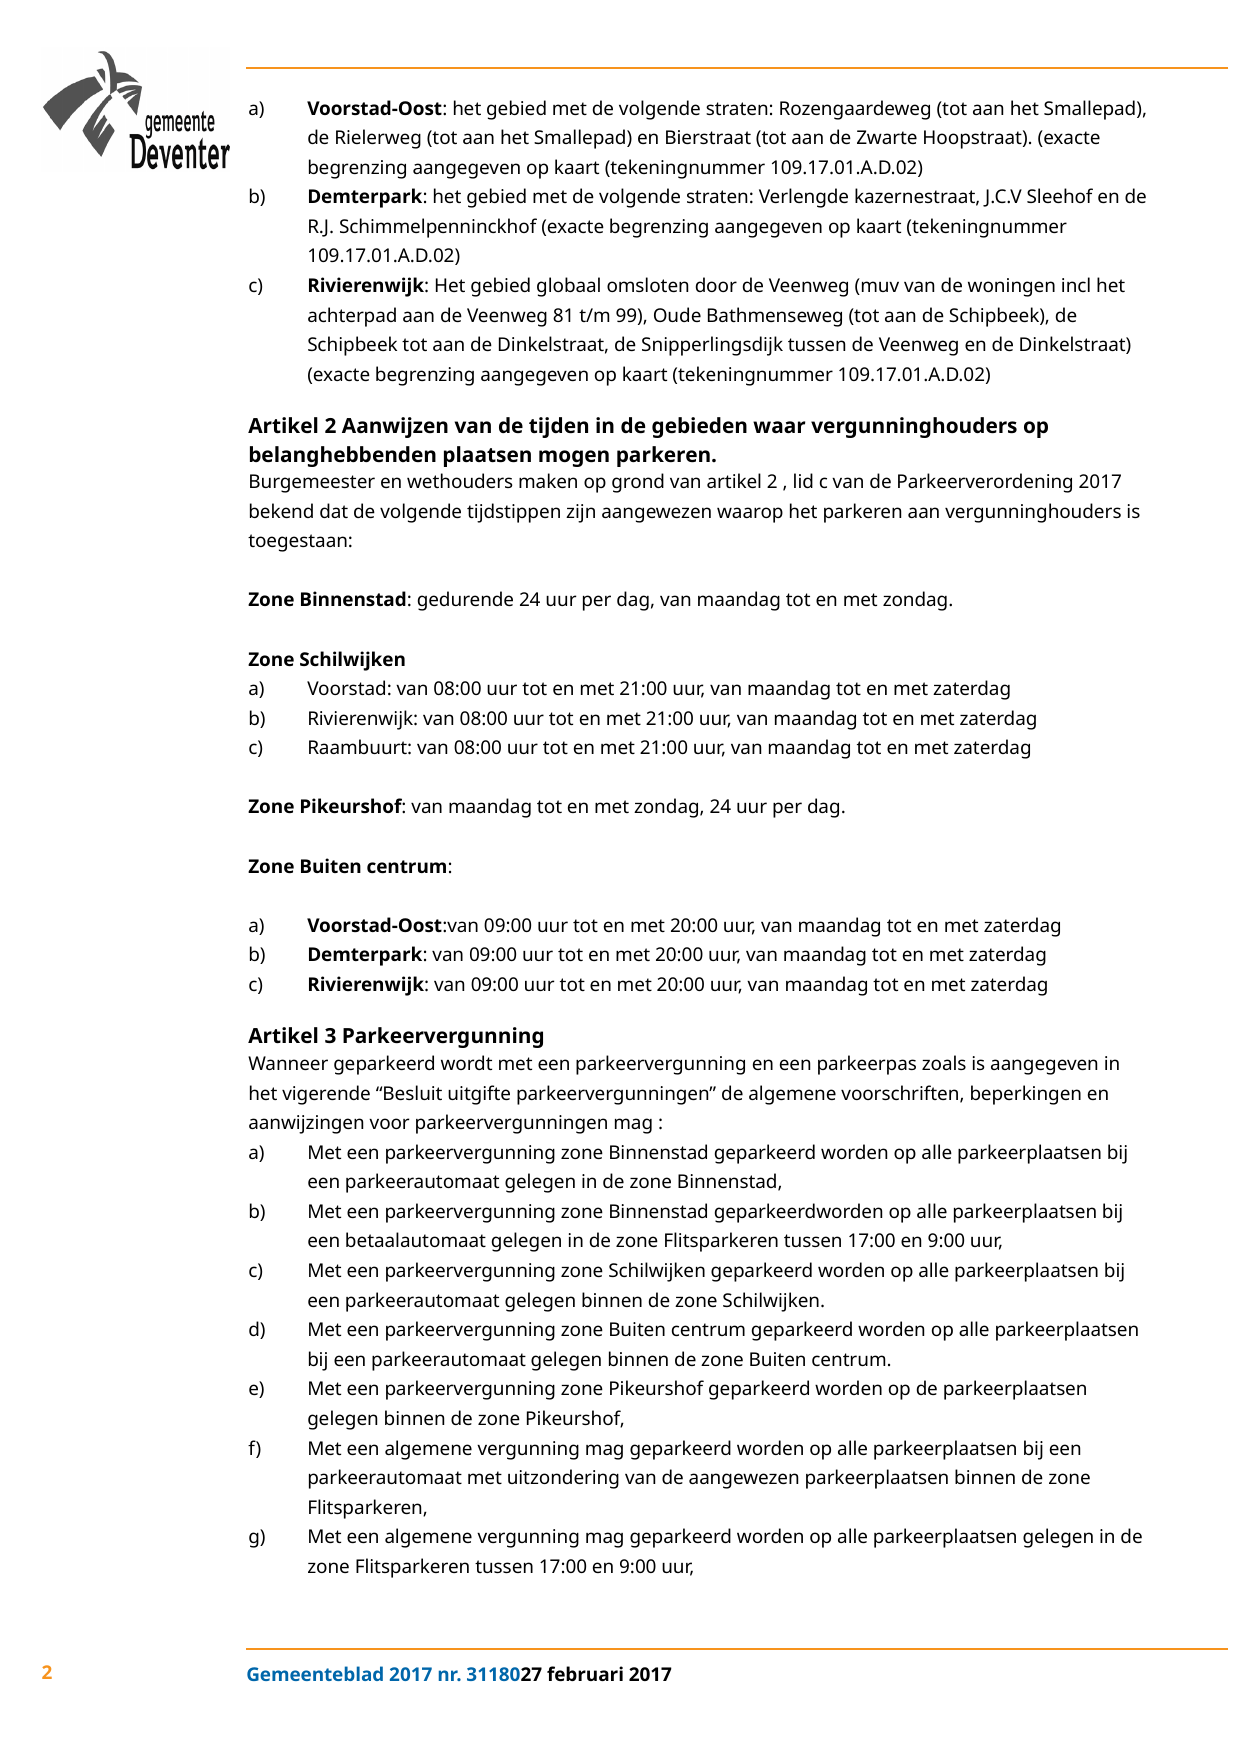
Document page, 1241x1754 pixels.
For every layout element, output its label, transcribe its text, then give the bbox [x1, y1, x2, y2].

list Met een parkeervergunning zone Schilwijken geparkeerd worden op alle parkeerplaatsen bij een parkeerautomaat gelegen binnen de zone Schilwijken. [248, 1257, 1152, 1312]
text Wanneer geparkeerd wordt met een parkeervergunning en een parkeerpas zoals is aangegeven in het vigerende “Besluit uitgifte parkeervergunningen” de algemene voorschriften, beperkingen en aanwijzingen voor parkeervergunningen mag : [248, 1050, 1152, 1135]
text Zone Binnenstad: gedurende 24 uur per dag, van maandag tot en met zondag. [248, 587, 1152, 612]
list Demterpark: het gebied met de volgende straten: Verlengde kazernestraat, J.C.V Sleehof en de R.J. Schimmelpenninckhof (exacte begrenzing aangegeven op kaart (tekeningnummer 109.17.01.A.D.02) [248, 183, 1152, 268]
text Artikel 2 Aanwijzen van de tijden in de gebieden waar vergunninghouders op belanghebbenden plaatsen mogen parkeren. [248, 411, 1152, 468]
text Zone Schilwijken [248, 646, 1152, 672]
list Met een parkeervergunning zone Binnenstad geparkeerd worden op alle parkeerplaatsen bij een parkeerautomaat gelegen in de zone Binnenstad, [248, 1139, 1152, 1194]
list Rivierenwijk: Het gebied globaal omsloten door de Veenweg (muv van de woningen incl het achterpad aan de Veenweg 81 t/m 99), Oude Bathmenseweg (tot aan de Schipbeek), de Schipbeek tot aan de Dinkelstraat, de Snipperlingsdijk tussen de Veenweg en de Dinkelstraat) (exacte begrenzing aangegeven op kaart (tekeningnummer 109.17.01.A.D.02) [248, 272, 1152, 387]
text Zone Buiten centrum: [248, 853, 1152, 879]
text Zone Pikeurshof: van maandag tot en met zondag, 24 uur per dag. [248, 794, 1152, 819]
list Voorstad-Oost: het gebied met de volgende straten: Rozengaardeweg (tot aan het Smallepad), de Rielerweg (tot aan het Smallepad) en Bierstraat (tot aan de Zwarte Hoopstraat). (exacte begrenzing aangegeven op kaart (tekeningnummer 109.17.01.A.D.02) [248, 95, 1152, 180]
list Raambuurt: van 08:00 uur tot en met 21:00 uur, van maandag tot en met zaterdag [248, 734, 1152, 760]
picture [41, 47, 231, 172]
text Burgemeester en wethouders maken op grond van artikel 2 , lid c van de Parkeerverordening 2017 bekend dat de volgende tijdstippen zijn aangewezen waarop het parkeren aan vergunninghouders is toegestaan: [248, 468, 1152, 553]
list Rivierenwijk: van 09:00 uur tot en met 20:00 uur, van maandag tot en met zaterdag [248, 971, 1152, 997]
text Artikel 3 Parkeervergunning [248, 1022, 1152, 1050]
list Met een parkeervergunning zone Binnenstad geparkeerdworden op alle parkeerplaatsen bij een betaalautomaat gelegen in de zone Flitsparkeren tussen 17:00 en 9:00 uur, [248, 1198, 1152, 1253]
list Met een algemene vergunning mag geparkeerd worden op alle parkeerplaatsen gelegen in de zone Flitsparkeren tussen 17:00 en 9:00 uur, [248, 1523, 1152, 1579]
list Demterpark: van 09:00 uur tot en met 20:00 uur, van maandag tot en met zaterdag [248, 942, 1152, 967]
list Rivierenwijk: van 08:00 uur tot en met 21:00 uur, van maandag tot en met zaterdag [248, 705, 1152, 731]
list Voorstad: van 08:00 uur tot en met 21:00 uur, van maandag tot en met zaterdag [248, 675, 1152, 701]
list Voorstad-Oost:van 09:00 uur tot en met 20:00 uur, van maandag tot en met zaterdag [248, 912, 1152, 938]
list Met een algemene vergunning mag geparkeerd worden op alle parkeerplaatsen bij een parkeerautomaat met uitzondering van de aangewezen parkeerplaatsen binnen de zone Flitsparkeren, [248, 1435, 1152, 1519]
list Met een parkeervergunning zone Buiten centrum geparkeerd worden op alle parkeerplaatsen bij een parkeerautomaat gelegen binnen de zone Buiten centrum. [248, 1316, 1152, 1372]
list Met een parkeervergunning zone Pikeurshof geparkeerd worden op de parkeerplaatsen gelegen binnen de zone Pikeurshof, [248, 1376, 1152, 1431]
